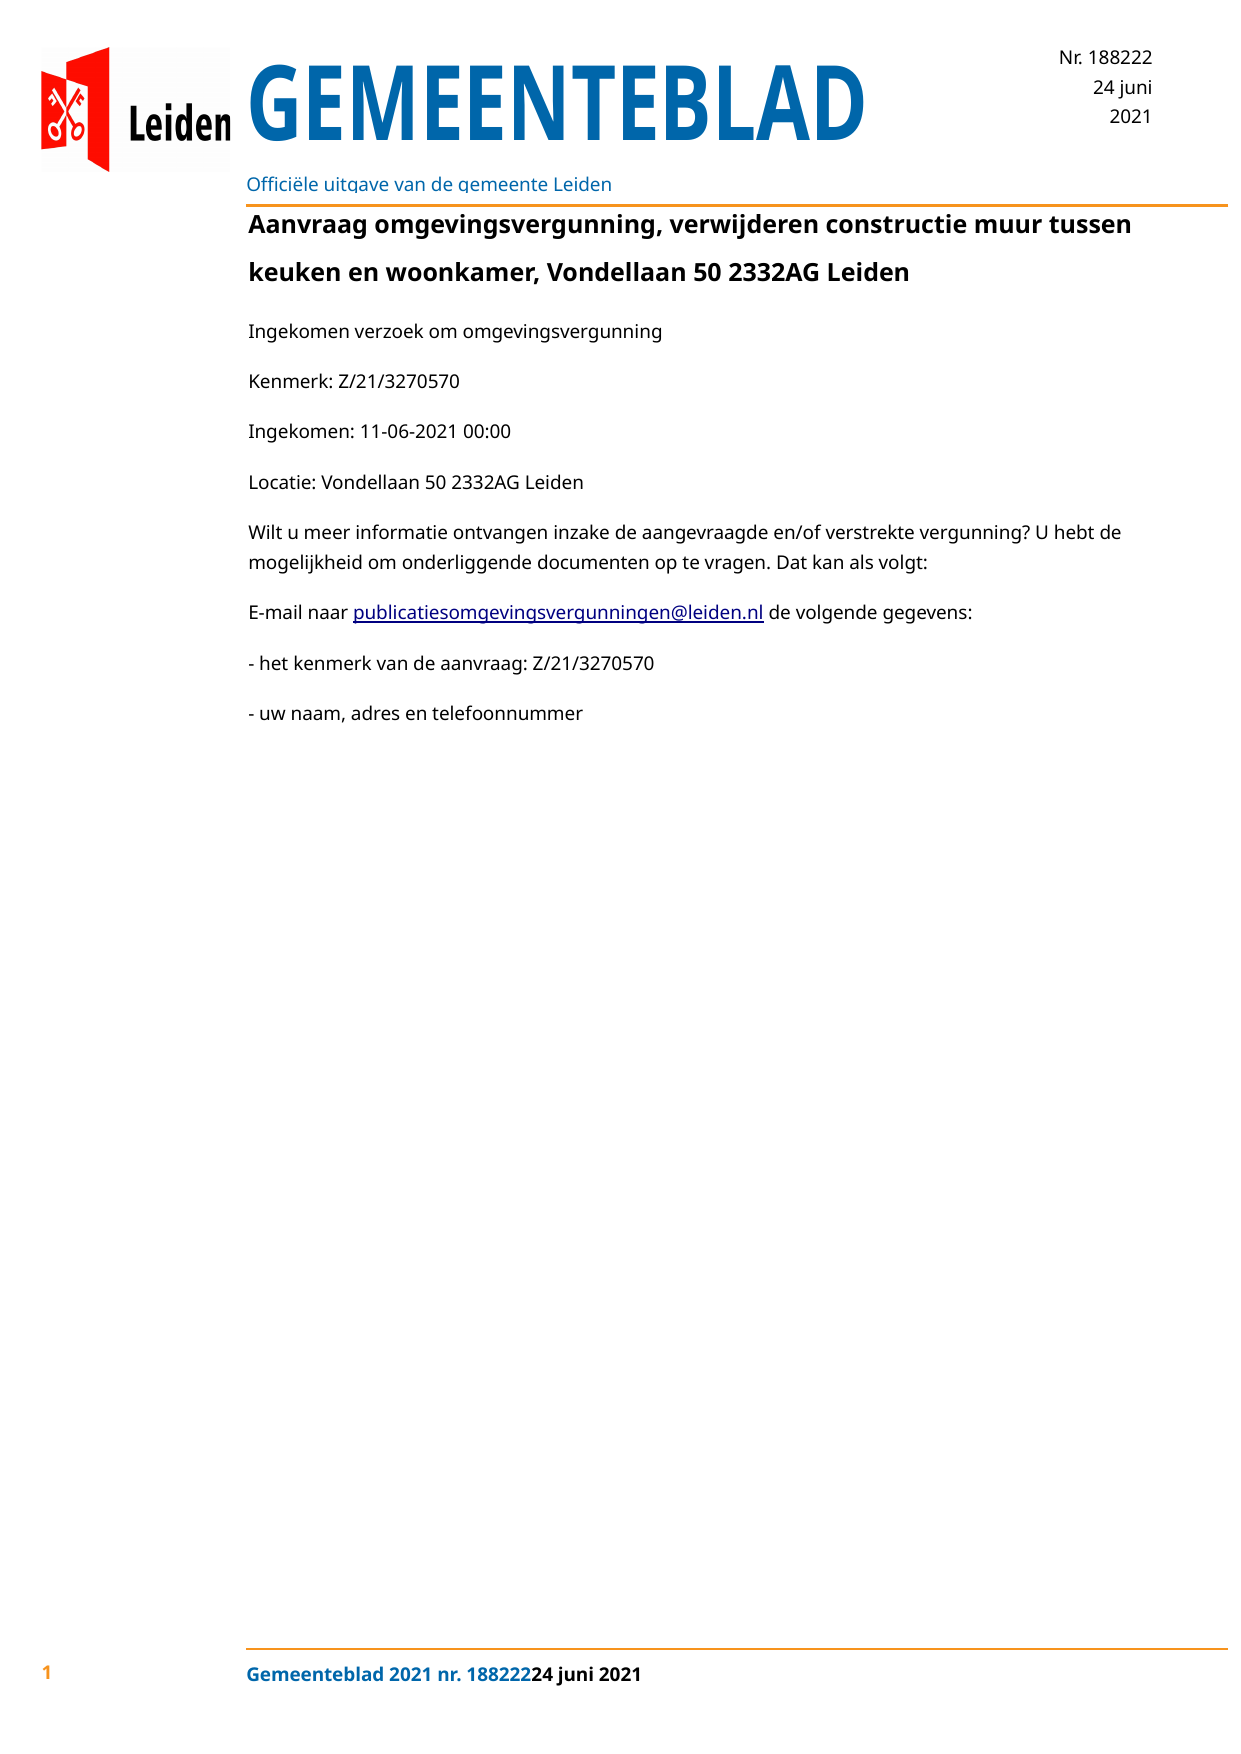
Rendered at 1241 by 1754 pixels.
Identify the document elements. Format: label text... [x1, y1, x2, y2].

text Aanvraag omgevingsvergunning, verwijderen constructie muur tussen keuken en woonkamer, Vondellaan 50 2332AG Leiden [248, 207, 1152, 288]
text Kenmerk: Z/21/3270570 [248, 368, 1152, 394]
text Ingekomen verzoek om omgevingsvergunning [248, 318, 1152, 344]
text - uw naam, adres en telefoonnummer [248, 700, 1152, 726]
text Ingekomen: 11-06-2021 00:00 [248, 419, 1152, 444]
text Locatie: Vondellaan 50 2332AG Leiden [248, 469, 1152, 495]
picture [41, 47, 231, 172]
text E-mail naar publicatiesomgevingsvergunningen@leiden.nl de volgende gegevens: [248, 599, 1152, 625]
text - het kenmerk van de aanvraag: Z/21/3270570 [248, 650, 1152, 676]
text Wilt u meer informatie ontvangen inzake de aangevraagde en/of verstrekte vergunning? U hebt de mogelijkheid om onderliggende documenten op te vragen. Dat kan als volgt: [248, 519, 1152, 575]
